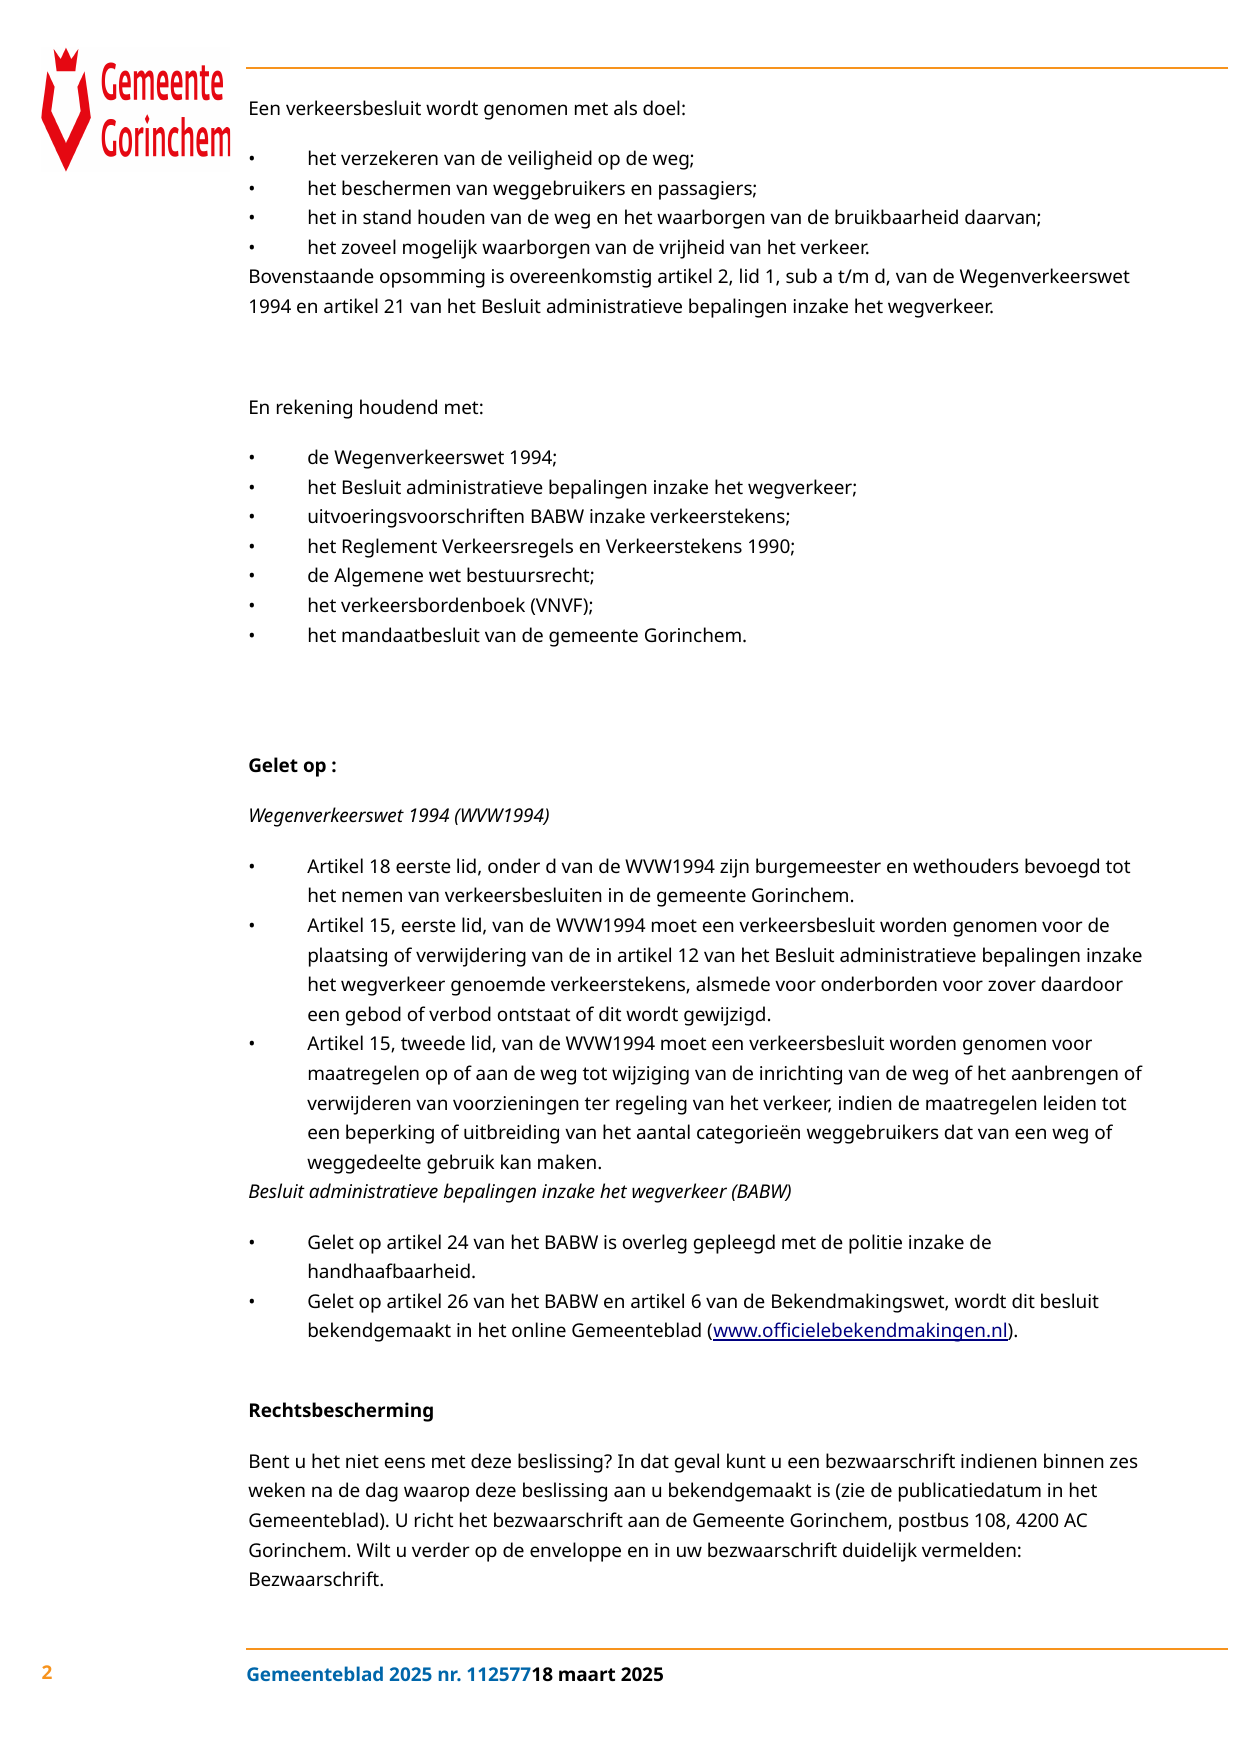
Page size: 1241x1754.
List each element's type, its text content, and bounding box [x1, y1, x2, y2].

picture [41, 47, 231, 172]
text Bovenstaande opsomming is overeenkomstig artikel 2, lid 1, sub a t/m d, van de Wegenverkeerswet 1994 en artikel 21 van het Besluit administratieve bepalingen inzake het wegverkeer. [248, 263, 1152, 319]
text Rechtsbescherming [248, 1398, 1152, 1423]
text Een verkeersbesluit wordt genomen met als doel: [248, 95, 1152, 121]
list Gelet op artikel 26 van het BABW en artikel 6 van de Bekendmakingswet, wordt dit besluit bekendgemaakt in het online Gemeenteblad (www.officielebekendmakingen.nl). [248, 1288, 1152, 1343]
list de Wegenverkeerswet 1994; [248, 444, 1152, 470]
list de Algemene wet bestuursrecht; [248, 563, 1152, 588]
text Bent u het niet eens met deze beslissing? In dat geval kunt u een bezwaarschrift indienen binnen zes weken na de dag waarop deze beslissing aan u bekendgemaakt is (zie de publicatiedatum in het Gemeenteblad). U richt het bezwaarschrift aan de Gemeente Gorinchem, postbus 108, 4200 AC Gorinchem. Wilt u verder op de enveloppe en in uw bezwaarschrift duidelijk vermelden: Bezwaarschrift. [248, 1448, 1152, 1592]
list het Besluit administratieve bepalingen inzake het wegverkeer; [248, 474, 1152, 500]
text Besluit administratieve bepalingen inzake het wegverkeer (BABW) [248, 1178, 1152, 1204]
list Artikel 15, eerste lid, van de WVW1994 moet een verkeersbesluit worden genomen voor de plaatsing of verwijdering van de in artikel 12 van het Besluit administratieve bepalingen inzake het wegverkeer genoemde verkeerstekens, alsmede voor onderborden voor zover daardoor een gebod of verbod ontstaat of dit wordt gewijzigd. [248, 912, 1152, 1027]
text Gelet op : [248, 752, 1152, 778]
text En rekening houdend met: [248, 394, 1152, 420]
list het verkeersbordenboek (VNVF); [248, 592, 1152, 618]
list het Reglement Verkeersregels en Verkeerstekens 1990; [248, 533, 1152, 559]
list uitvoeringsvoorschriften BABW inzake verkeerstekens; [248, 503, 1152, 529]
list het verzekeren van de veiligheid op de weg; [248, 145, 1152, 171]
list Gelet op artikel 24 van het BABW is overleg gepleegd met de politie inzake de handhaafbaarheid. [248, 1229, 1152, 1284]
list het in stand houden van de weg en het waarborgen van de bruikbaarheid daarvan; [248, 204, 1152, 230]
list het mandaatbesluit van de gemeente Gorinchem. [248, 622, 1152, 648]
list Artikel 15, tweede lid, van de WVW1994 moet een verkeersbesluit worden genomen voor maatregelen op of aan de weg tot wijziging van de inrichting van de weg of het aanbrengen of verwijderen van voorzieningen ter regeling van het verkeer, indien de maatregelen leiden tot een beperking of uitbreiding van het aantal categorieën weggebruikers dat van een weg of weggedeelte gebruik kan maken. [248, 1031, 1152, 1175]
list het beschermen van weggebruikers en passagiers; [248, 175, 1152, 201]
list Artikel 18 eerste lid, onder d van de WVW1994 zijn burgemeester en wethouders bevoegd tot het nemen van verkeersbesluiten in de gemeente Gorinchem. [248, 853, 1152, 908]
text Wegenverkeerswet 1994 (WVW1994) [248, 803, 1152, 828]
list het zoveel mogelijk waarborgen van de vrijheid van het verkeer. [248, 234, 1152, 260]
